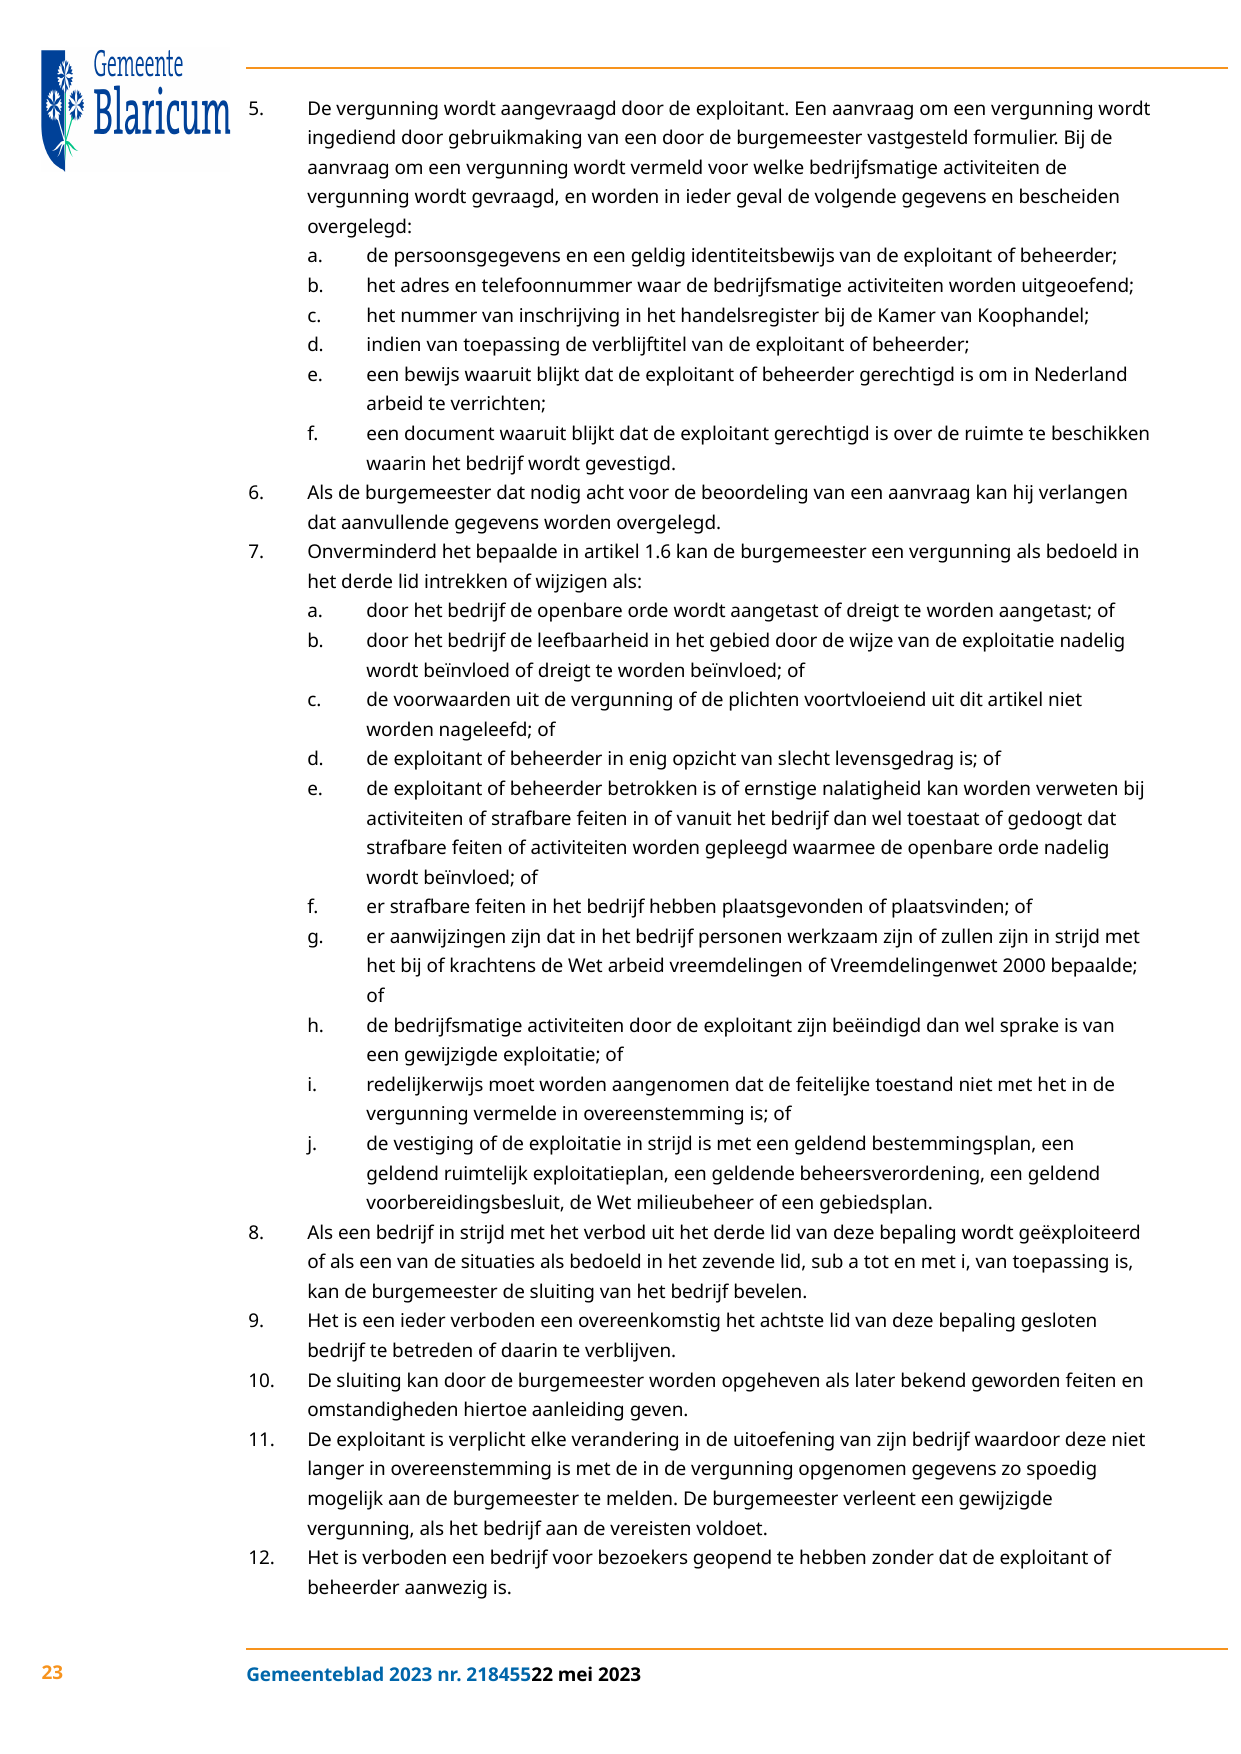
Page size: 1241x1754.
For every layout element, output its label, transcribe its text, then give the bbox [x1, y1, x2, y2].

list de persoonsgegevens en een geldig identiteitsbewijs van de exploitant of beheerder; [307, 243, 1152, 268]
list Als een bedrijf in strijd met het verbod uit het derde lid van deze bepaling wordt geëxploiteerd of als een van de situaties als bedoeld in het zevende lid, sub a tot en met i, van toepassing is, kan de burgemeester de sluiting van het bedrijf bevelen. [248, 1219, 1152, 1304]
list het adres en telefoonnummer waar de bedrijfsmatige activiteiten worden uitgeoefend; [307, 272, 1152, 298]
list het nummer van inschrijving in het handelsregister bij de Kamer van Koophandel; [307, 302, 1152, 328]
list door het bedrijf de leefbaarheid in het gebied door de wijze van de exploitatie nadelig wordt beïnvloed of dreigt te worden beïnvloed; of [307, 627, 1152, 683]
list De sluiting kan door de burgemeester worden opgeheven als later bekend geworden feiten en omstandigheden hiertoe aanleiding geven. [248, 1367, 1152, 1422]
list de vestiging of de exploitatie in strijd is met een geldend bestemmingsplan, een geldend ruimtelijk exploitatieplan, een geldende beheersverordening, een geldend voorbereidingsbesluit, de Wet milieubeheer of een gebiedsplan. [307, 1130, 1152, 1215]
list Het is een ieder verboden een overeenkomstig het achtste lid van deze bepaling gesloten bedrijf te betreden of daarin te verblijven. [248, 1308, 1152, 1363]
list de voorwaarden uit de vergunning of de plichten voortvloeiend uit dit artikel niet worden nageleefd; of [307, 686, 1152, 742]
list De exploitant is verplicht elke verandering in de uitoefening van zijn bedrijf waardoor deze niet langer in overeenstemming is met de in de vergunning opgenomen gegevens zo spoedig mogelijk aan de burgemeester te melden. De burgemeester verleent een gewijzigde vergunning, als het bedrijf aan de vereisten voldoet. [248, 1426, 1152, 1541]
list er aanwijzingen zijn dat in het bedrijf personen werkzaam zijn of zullen zijn in strijd met het bij of krachtens de Wet arbeid vreemdelingen of Vreemdelingenwet 2000 bepaalde; of [307, 923, 1152, 1008]
list door het bedrijf de openbare orde wordt aangetast of dreigt te worden aangetast; of [307, 598, 1152, 623]
list er strafbare feiten in het bedrijf hebben plaatsgevonden of plaatsvinden; of [307, 893, 1152, 919]
list de exploitant of beheerder betrokken is of ernstige nalatigheid kan worden verweten bij activiteiten of strafbare feiten in of vanuit het bedrijf dan wel toestaat of gedoogt dat strafbare feiten of activiteiten worden gepleegd waarmee de openbare orde nadelig wordt beïnvloed; of [307, 775, 1152, 890]
list Het is verboden een bedrijf voor bezoekers geopend te hebben zonder dat de exploitant of beheerder aanwezig is. [248, 1544, 1152, 1600]
list de exploitant of beheerder in enig opzicht van slecht levensgedrag is; of [307, 746, 1152, 771]
list De vergunning wordt aangevraagd door de exploitant. Een aanvraag om een vergunning wordt ingediend door gebruikmaking van een door de burgemeester vastgesteld formulier. Bij de aanvraag om een vergunning wordt vermeld voor welke bedrijfsmatige activiteiten de vergunning wordt gevraagd, en worden in ieder geval de volgende gegevens en bescheiden overgelegd: [248, 95, 1152, 239]
list een bewijs waaruit blijkt dat de exploitant of beheerder gerechtigd is om in Nederland arbeid te verrichten; [307, 361, 1152, 416]
picture [41, 47, 231, 172]
list redelijkerwijs moet worden aangenomen dat de feitelijke toestand niet met het in de vergunning vermelde in overeenstemming is; of [307, 1071, 1152, 1126]
list een document waaruit blijkt dat de exploitant gerechtigd is over de ruimte te beschikken waarin het bedrijf wordt gevestigd. [307, 420, 1152, 476]
list indien van toepassing de verblijftitel van de exploitant of beheerder; [307, 331, 1152, 357]
list de bedrijfsmatige activiteiten door de exploitant zijn beëindigd dan wel sprake is van een gewijzigde exploitatie; of [307, 1012, 1152, 1067]
list Als de burgemeester dat nodig acht voor de beoordeling van een aanvraag kan hij verlangen dat aanvullende gegevens worden overgelegd. [248, 479, 1152, 535]
list Onverminderd het bepaalde in artikel 1.6 kan de burgemeester een vergunning als bedoeld in het derde lid intrekken of wijzigen als: [248, 538, 1152, 594]
